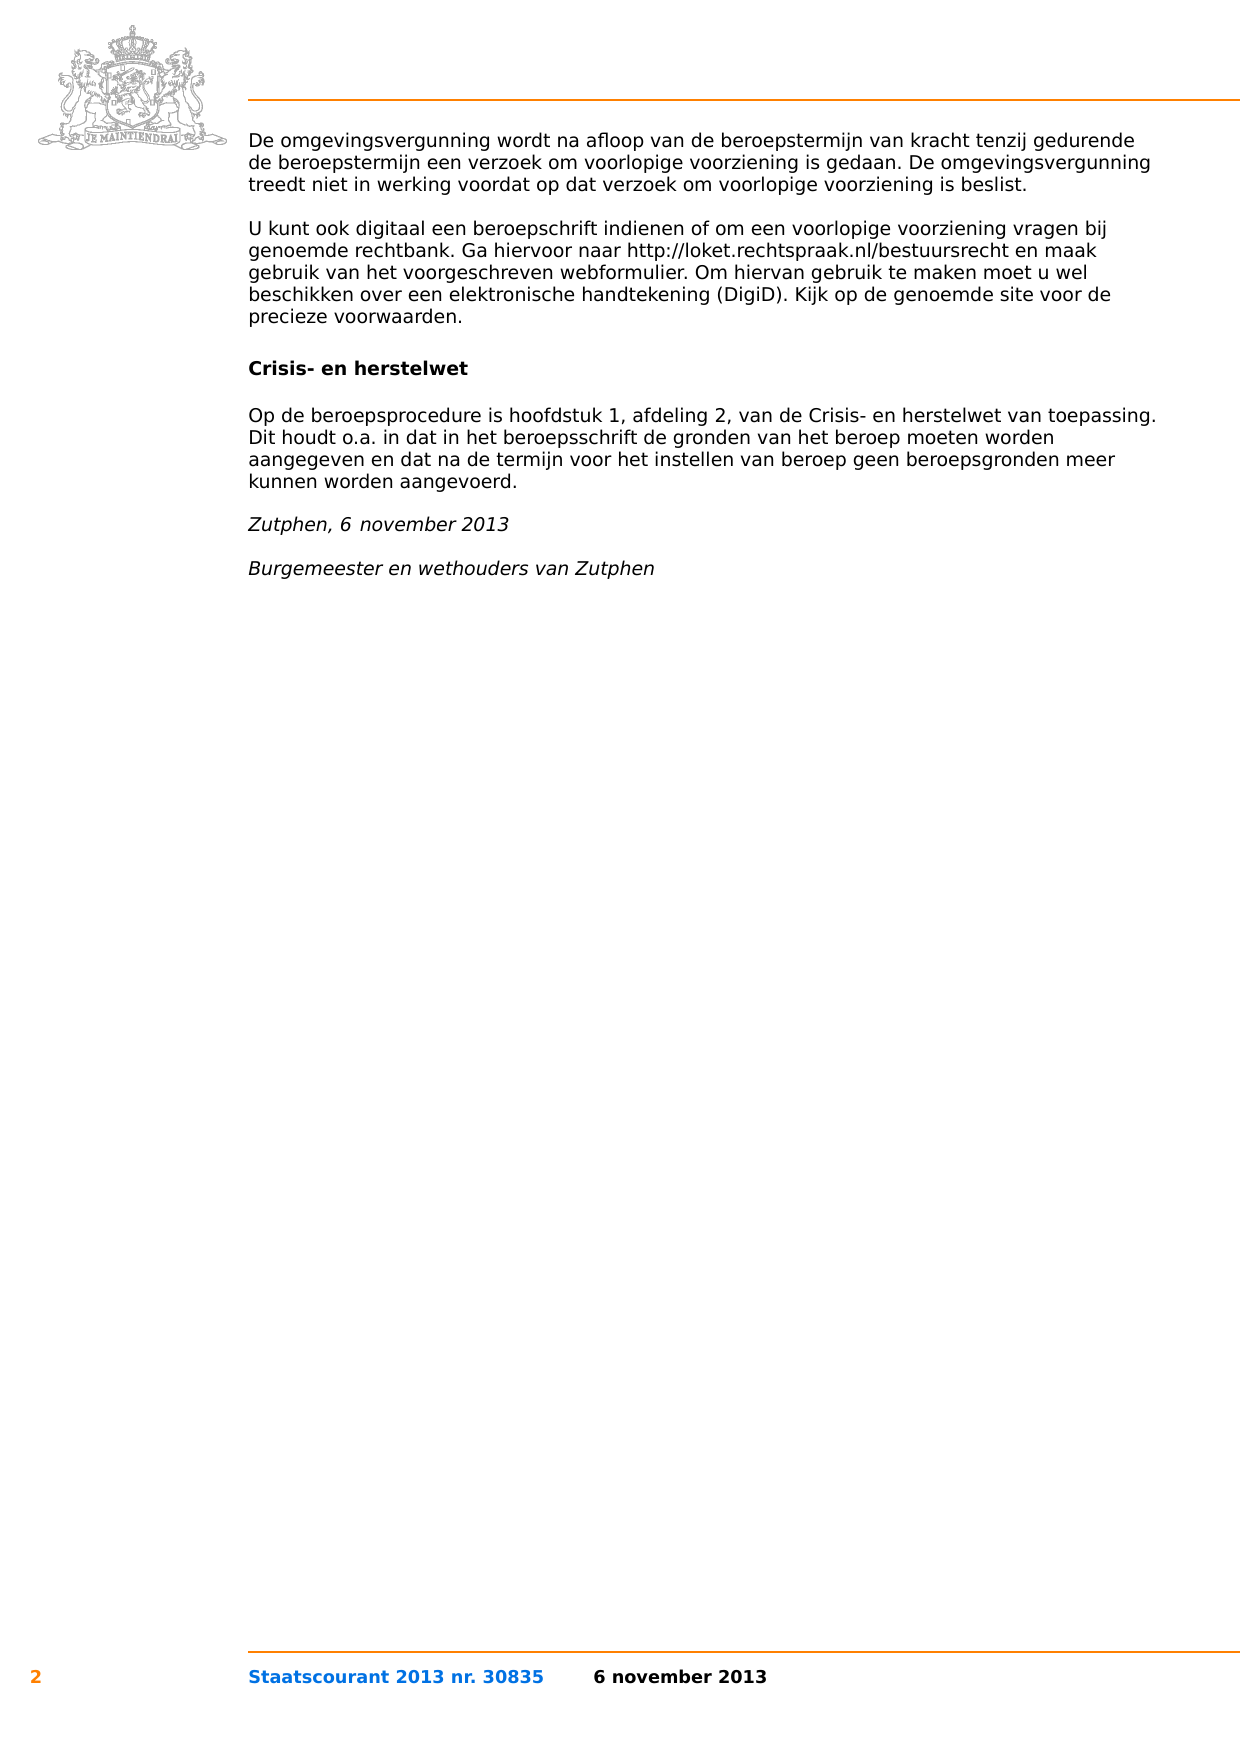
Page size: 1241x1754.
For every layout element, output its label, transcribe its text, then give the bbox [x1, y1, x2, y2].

text De omgevingsvergunning wordt na afloop van de beroepstermijn van kracht tenzij gedurende de beroepstermijn een verzoek om voorlopige voorziening is gedaan. De omgevingsvergunning treedt niet in werking voordat op dat verzoek om voorlopige voorziening is beslist. [248, 130, 1163, 196]
subtitle Crisis- en herstelwet [248, 358, 1163, 379]
text U kunt ook digitaal een beroepschrift indienen of om een voorlopige voorziening vragen bij genoemde rechtbank. Ga hiervoor naar http://loket.rechtspraak.nl/bestuursrecht en maak gebruik van het voorgeschreven webformulier. Om hiervan gebruik te maken moet u wel beschikken over een elektronische handtekening (DigiD). Kijk op de genoemde site voor de precieze voorwaarden. [248, 218, 1163, 328]
picture [38, 25, 227, 150]
text Zutphen, 6 november 2013 [248, 514, 1163, 536]
text Op de beroepsprocedure is hoofdstuk 1, afdeling 2, van de Crisis- en herstelwet van toepassing. Dit houdt o.a. in dat in het beroepsschrift de gronden van het beroep moeten worden aangegeven en dat na de termijn voor het instellen van beroep geen beroepsgronden meer kunnen worden aangevoerd. [248, 404, 1163, 492]
text Burgemeester en wethouders van Zutphen [248, 558, 1163, 580]
